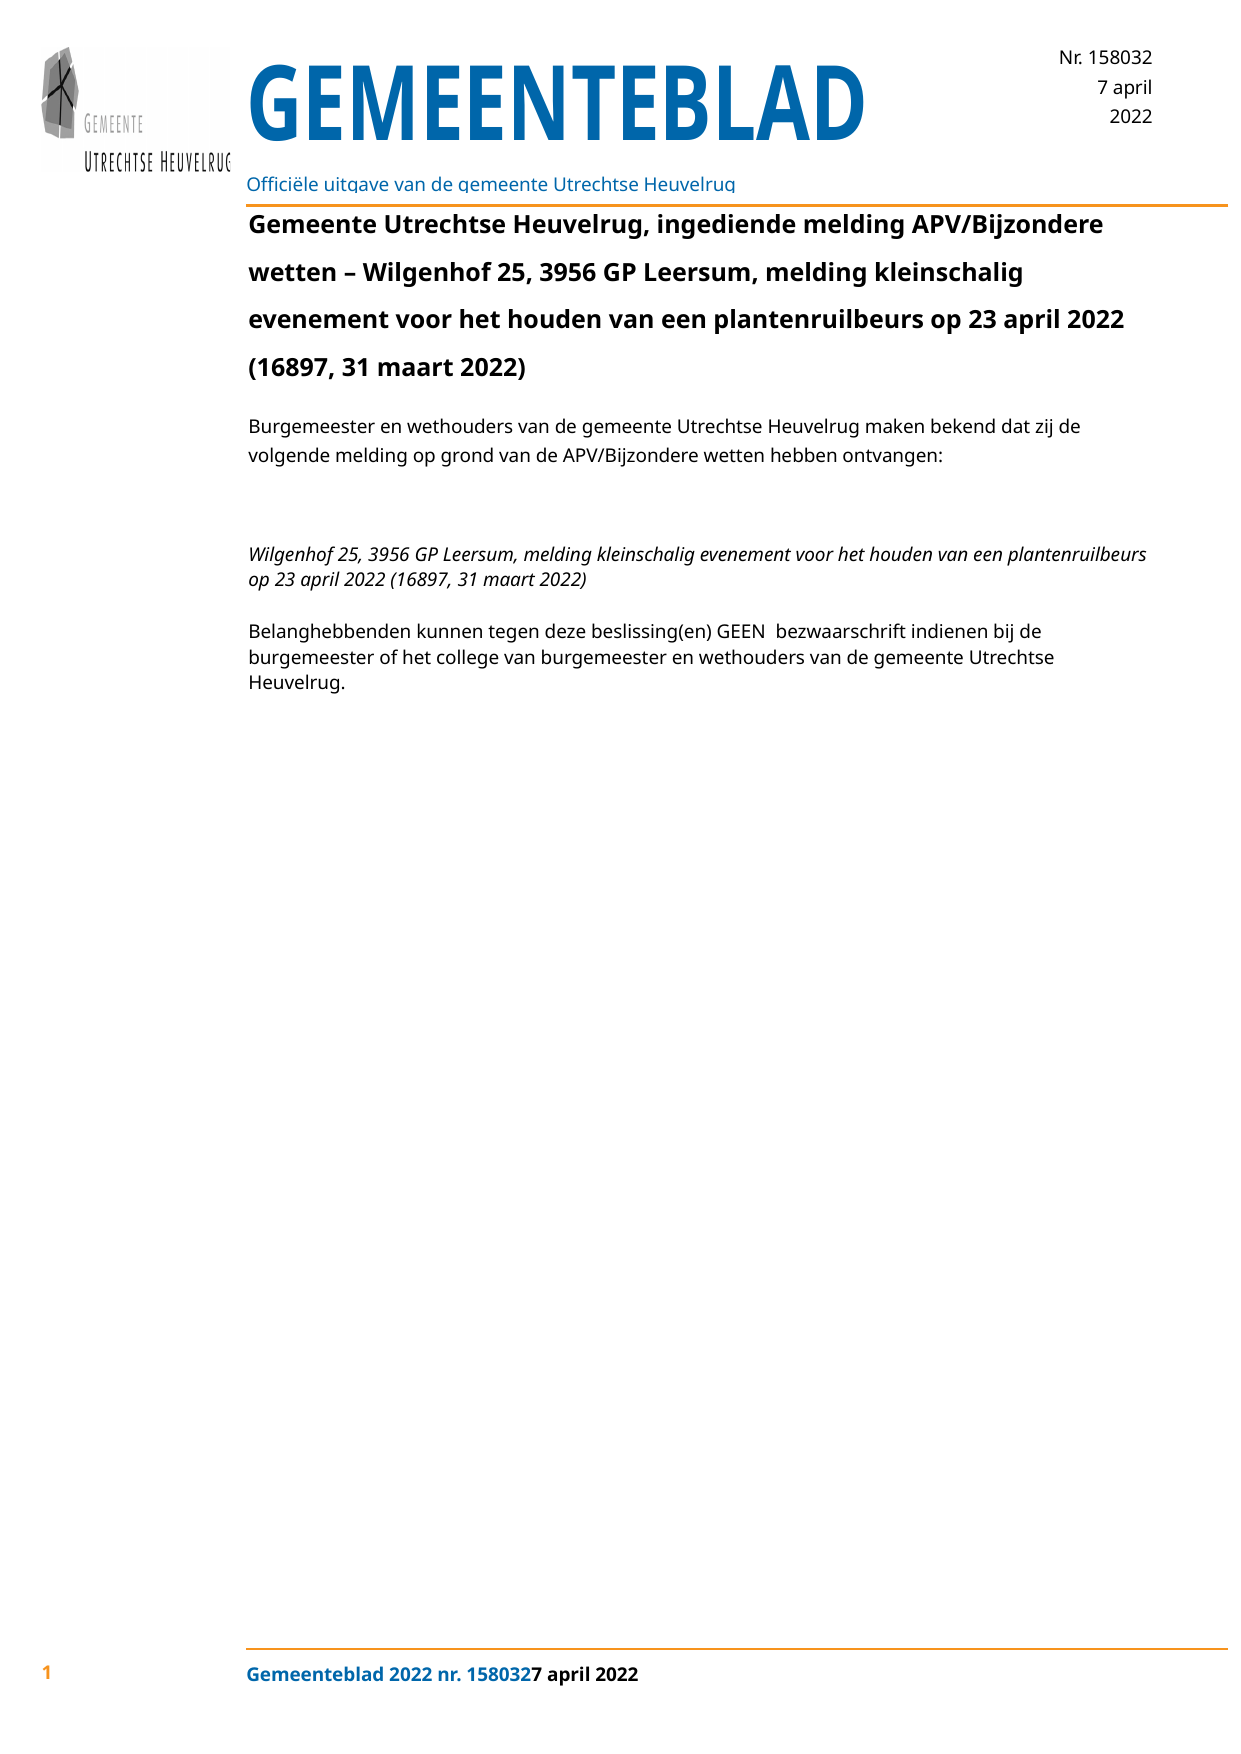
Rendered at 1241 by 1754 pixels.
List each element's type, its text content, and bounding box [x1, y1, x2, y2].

text Burgemeester en wethouders van de gemeente Utrechtse Heuvelrug maken bekend dat zij de volgende melding op grond van de APV/Bijzondere wetten hebben ontvangen: [248, 413, 1152, 468]
text Belanghebbenden kunnen tegen deze beslissing(en) GEEN bezwaarschrift indienen bij de burgemeester of het college van burgemeester en wethouders van de gemeente Utrechtse Heuvelrug. [248, 618, 1152, 695]
text Gemeente Utrechtse Heuvelrug, ingediende melding APV/Bijzondere wetten – Wilgenhof 25, 3956 GP Leersum, melding kleinschalig evenement voor het houden van een plantenruilbeurs op 23 april 2022 (16897, 31 maart 2022) [248, 207, 1152, 384]
text Wilgenhof 25, 3956 GP Leersum, melding kleinschalig evenement voor het houden van een plantenruilbeurs op 23 april 2022 (16897, 31 maart 2022) [248, 541, 1152, 592]
picture [41, 47, 231, 172]
